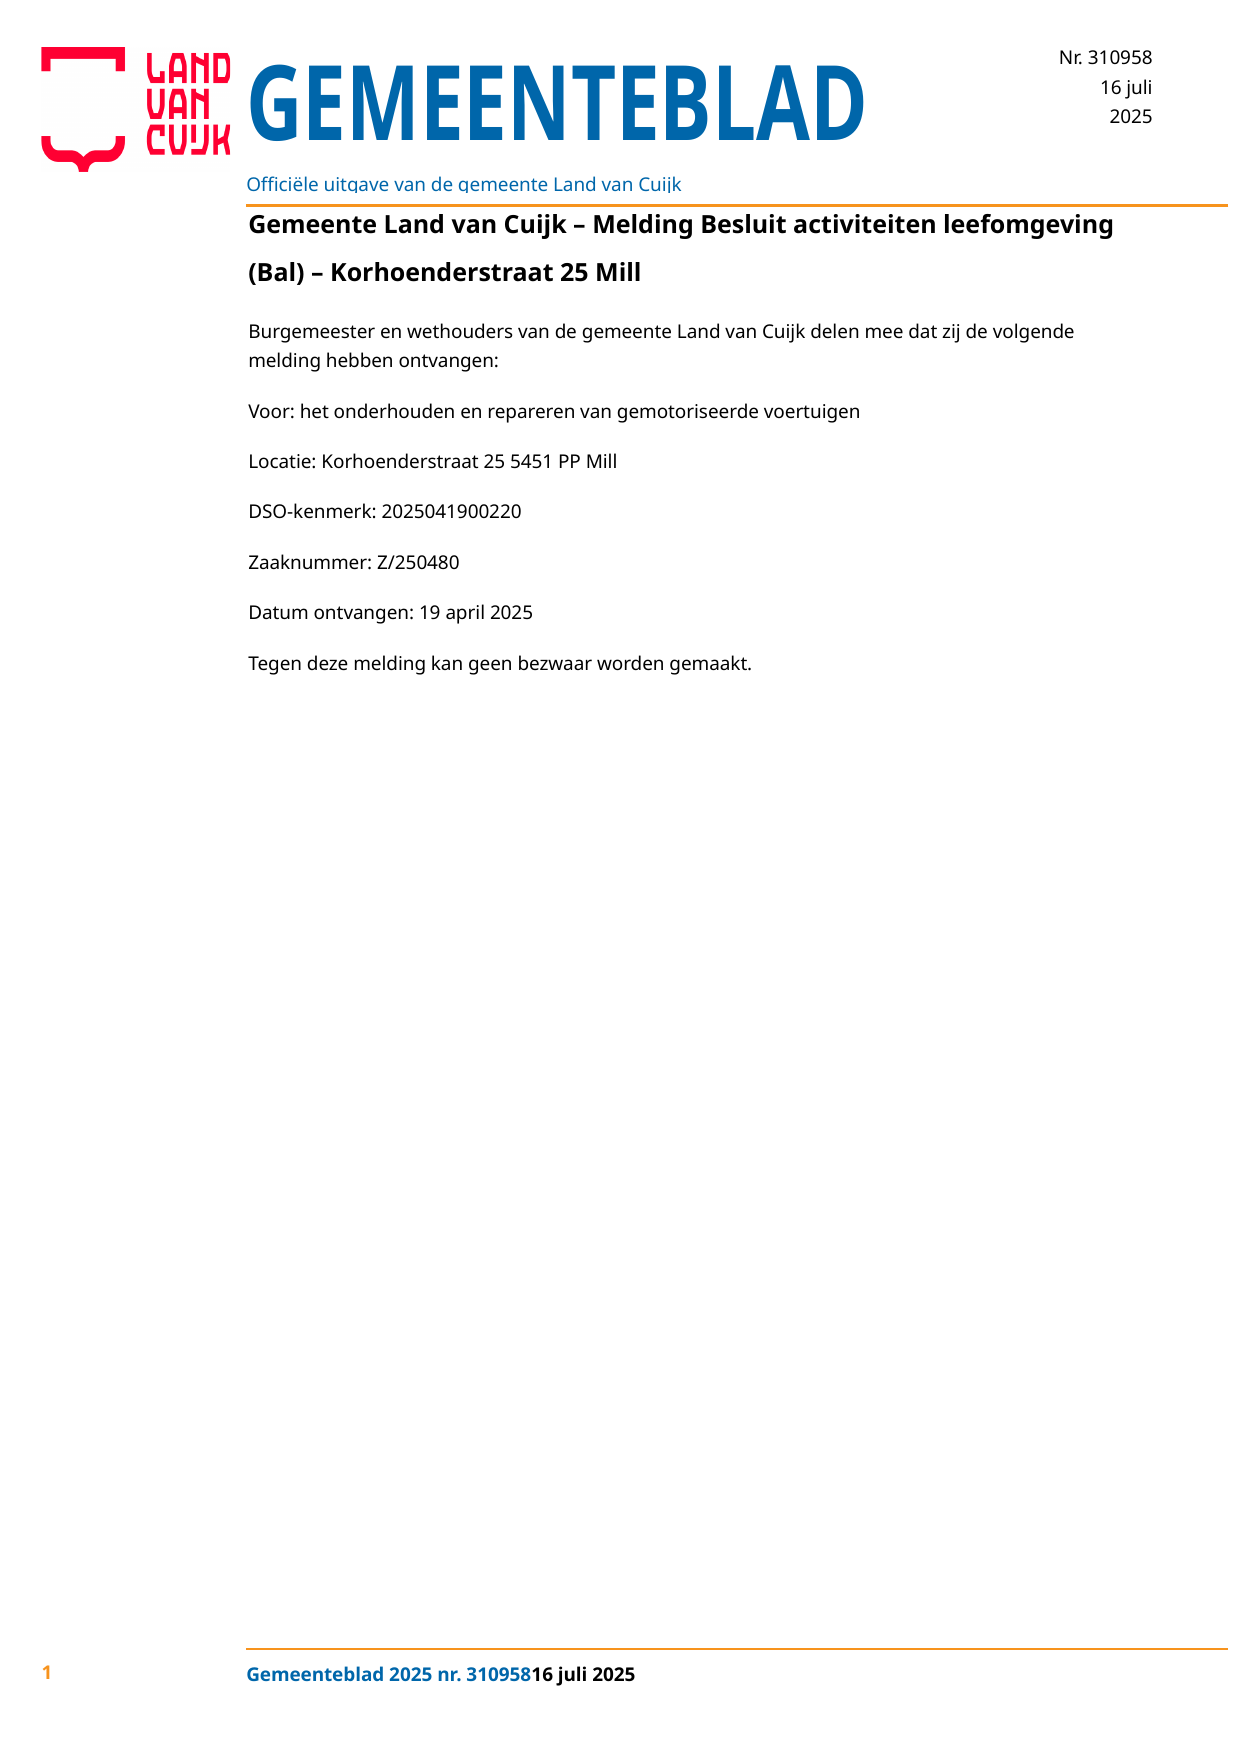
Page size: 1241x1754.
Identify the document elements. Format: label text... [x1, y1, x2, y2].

text Zaaknummer: Z/250480 [248, 549, 1152, 575]
text DSO-kenmerk: 2025041900220 [248, 499, 1152, 524]
text Datum ontvangen: 19 april 2025 [248, 599, 1152, 625]
text Voor: het onderhouden en repareren van gemotoriseerde voertuigen [248, 398, 1152, 424]
text Gemeente Land van Cuijk – Melding Besluit activiteiten leefomgeving (Bal) – Korhoenderstraat 25 Mill [248, 207, 1152, 288]
text Locatie: Korhoenderstraat 25 5451 PP Mill [248, 448, 1152, 474]
text Tegen deze melding kan geen bezwaar worden gemaakt. [248, 650, 1152, 676]
picture [41, 47, 231, 172]
text Burgemeester en wethouders van de gemeente Land van Cuijk delen mee dat zij de volgende melding hebben ontvangen: [248, 318, 1152, 373]
